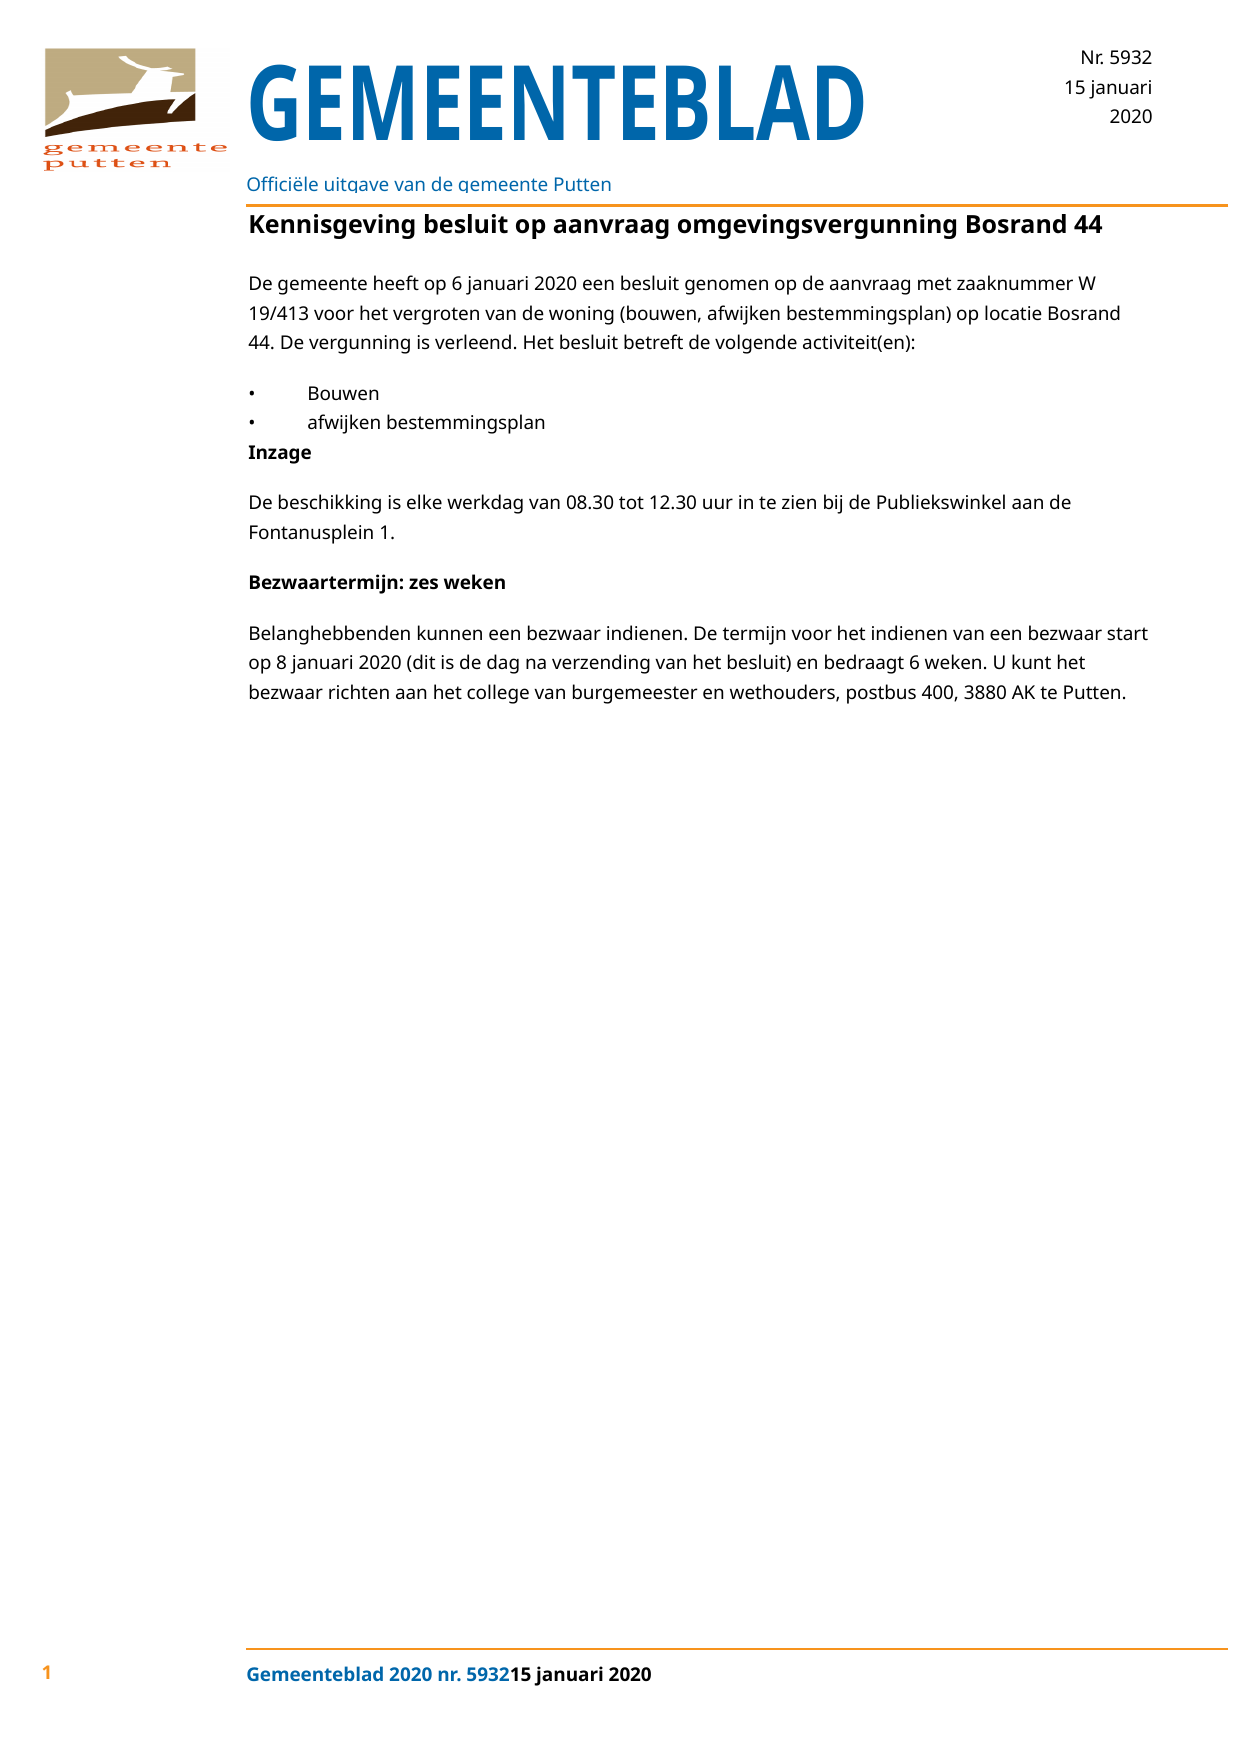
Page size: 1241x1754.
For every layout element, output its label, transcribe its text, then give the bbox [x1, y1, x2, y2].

picture [41, 47, 231, 172]
text Inzage [248, 439, 1152, 465]
list afwijken bestemmingsplan [248, 409, 1152, 435]
text Belanghebbenden kunnen een bezwaar indienen. De termijn voor het indienen van een bezwaar start op 8 januari 2020 (dit is de dag na verzending van het besluit) en bedraagt 6 weken. U kunt het bezwaar richten aan het college van burgemeester en wethouders, postbus 400, 3880 AK te Putten. [248, 620, 1152, 705]
text Bezwaartermijn: zes weken [248, 569, 1152, 595]
text De gemeente heeft op 6 januari 2020 een besluit genomen op de aanvraag met zaaknummer W 19/413 voor het vergroten van de woning (bouwen, afwijken bestemmingsplan) op locatie Bosrand 44. De vergunning is verleend. Het besluit betreft de volgende activiteit(en): [248, 270, 1152, 355]
text Kennisgeving besluit op aanvraag omgevingsvergunning Bosrand 44 [248, 207, 1152, 241]
list Bouwen [248, 380, 1152, 406]
text De beschikking is elke werkdag van 08.30 tot 12.30 uur in te zien bij de Publiekswinkel aan de Fontanusplein 1. [248, 489, 1152, 545]
